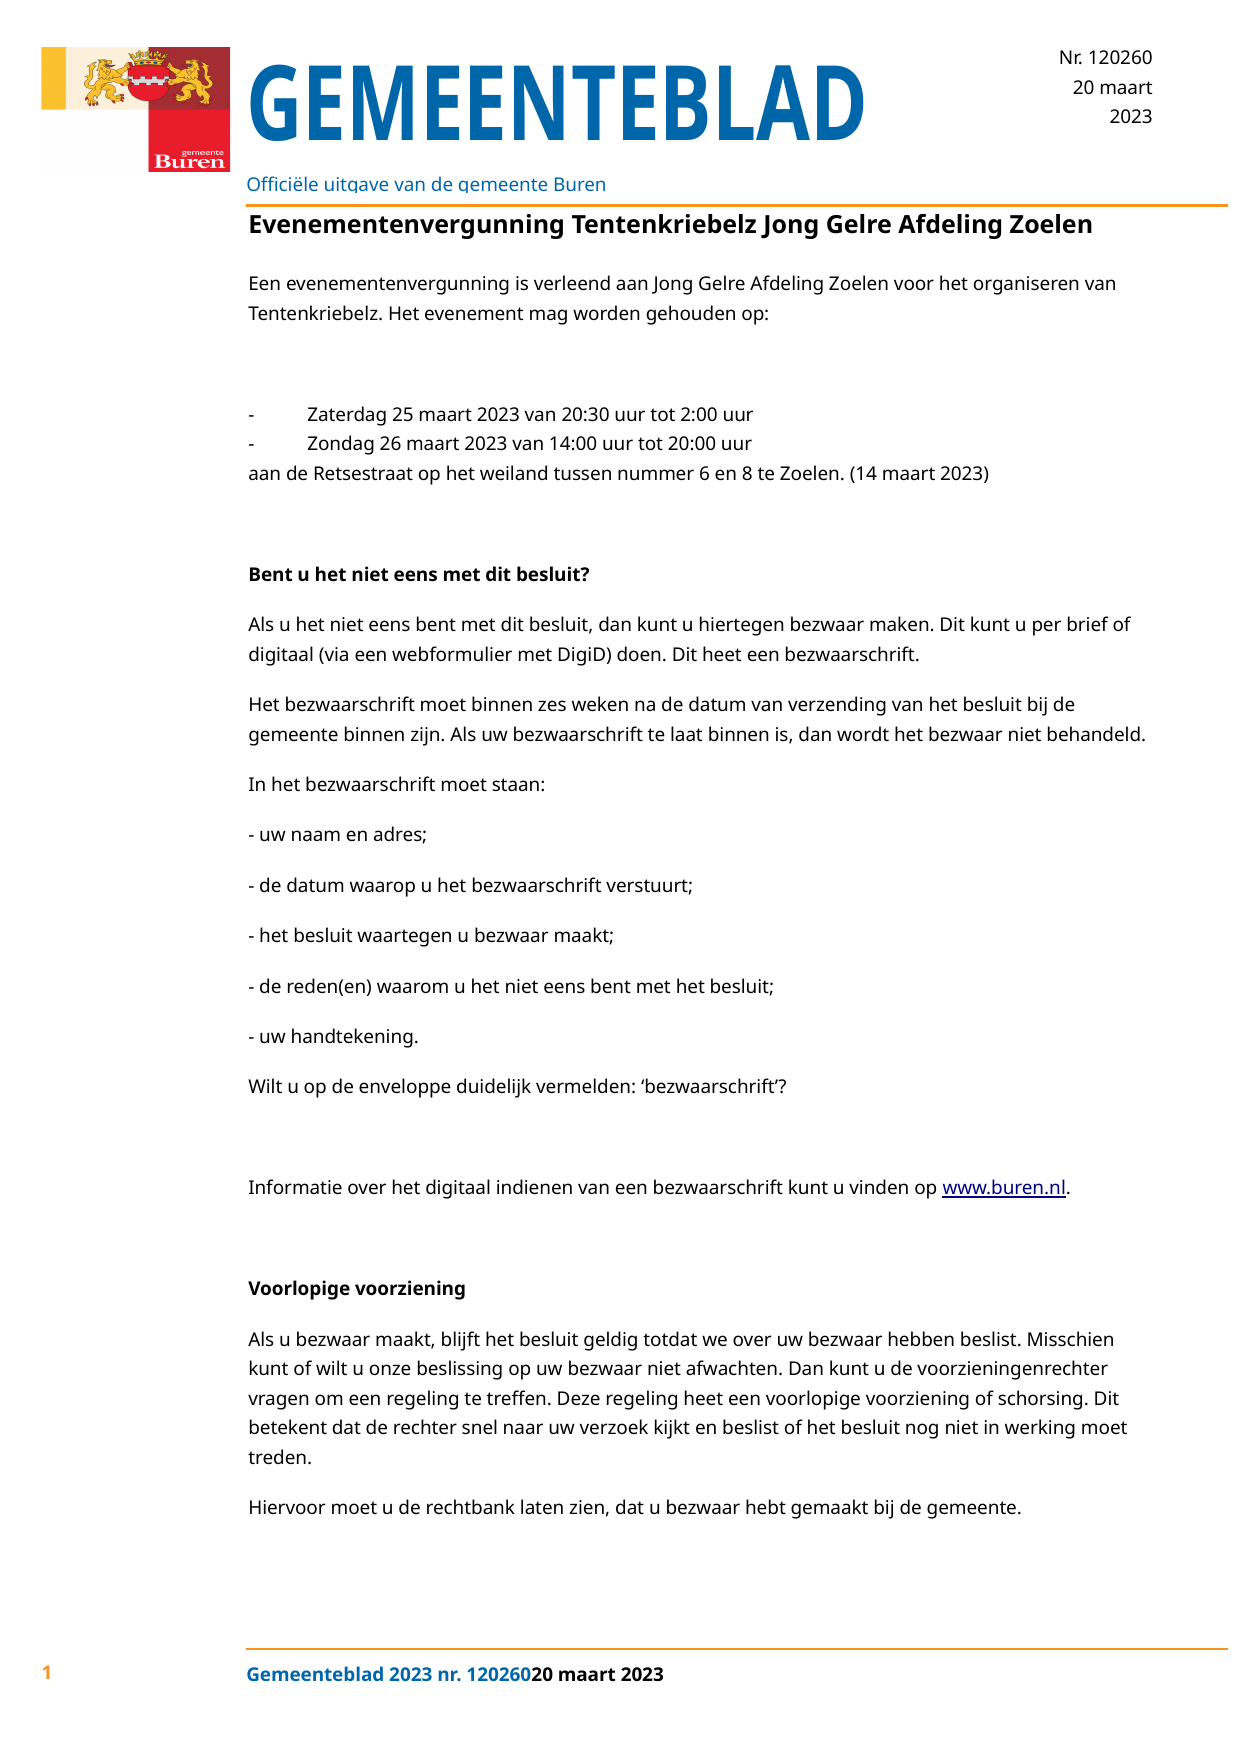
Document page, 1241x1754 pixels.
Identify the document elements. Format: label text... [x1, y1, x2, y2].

text In het bezwaarschrift moet staan: [248, 771, 1152, 797]
text - de datum waarop u het bezwaarschrift verstuurt; [248, 872, 1152, 898]
list Zondag 26 maart 2023 van 14:00 uur tot 20:00 uur [248, 430, 1152, 456]
text aan de Retsestraat op het weiland tussen nummer 6 en 8 te Zoelen. (14 maart 2023) [248, 460, 1152, 486]
text Evenementenvergunning Tentenkriebelz Jong Gelre Afdeling Zoelen [248, 207, 1152, 241]
text - uw handtekening. [248, 1023, 1152, 1049]
text - het besluit waartegen u bezwaar maakt; [248, 922, 1152, 948]
text Voorlopige voorziening [248, 1275, 1152, 1301]
list Zaterdag 25 maart 2023 van 20:30 uur tot 2:00 uur [248, 401, 1152, 426]
text Wilt u op de enveloppe duidelijk vermelden: ‘bezwaarschrift’? [248, 1074, 1152, 1099]
text Informatie over het digitaal indienen van een bezwaarschrift kunt u vinden op www.buren.nl. [248, 1174, 1152, 1200]
text Als u bezwaar maakt, blijft het besluit geldig totdat we over uw bezwaar hebben beslist. Misschien kunt of wilt u onze beslissing op uw bezwaar niet afwachten. Dan kunt u de voorzieningenrechter vragen om een regeling te treffen. Deze regeling heet een voorlopige voorziening of schorsing. Dit betekent dat de rechter snel naar uw verzoek kijkt en beslist of het besluit nog niet in werking moet treden. [248, 1326, 1152, 1470]
text - de reden(en) waarom u het niet eens bent met het besluit; [248, 973, 1152, 998]
text Als u het niet eens bent met dit besluit, dan kunt u hiertegen bezwaar maken. Dit kunt u per brief of digitaal (via een webformulier met DigiD) doen. Dit heet een bezwaarschrift. [248, 611, 1152, 666]
text Een evenementenvergunning is verleend aan Jong Gelre Afdeling Zoelen voor het organiseren van Tentenkriebelz. Het evenement mag worden gehouden op: [248, 270, 1152, 326]
picture [41, 47, 231, 172]
text Bent u het niet eens met dit besluit? [248, 561, 1152, 586]
text Het bezwaarschrift moet binnen zes weken na de datum van verzending van het besluit bij de gemeente binnen zijn. Als uw bezwaarschrift te laat binnen is, dan wordt het bezwaar niet behandeld. [248, 691, 1152, 746]
text - uw naam en adres; [248, 822, 1152, 847]
text Hiervoor moet u de rechtbank laten zien, dat u bezwaar hebt gemaakt bij de gemeente. [248, 1494, 1152, 1520]
